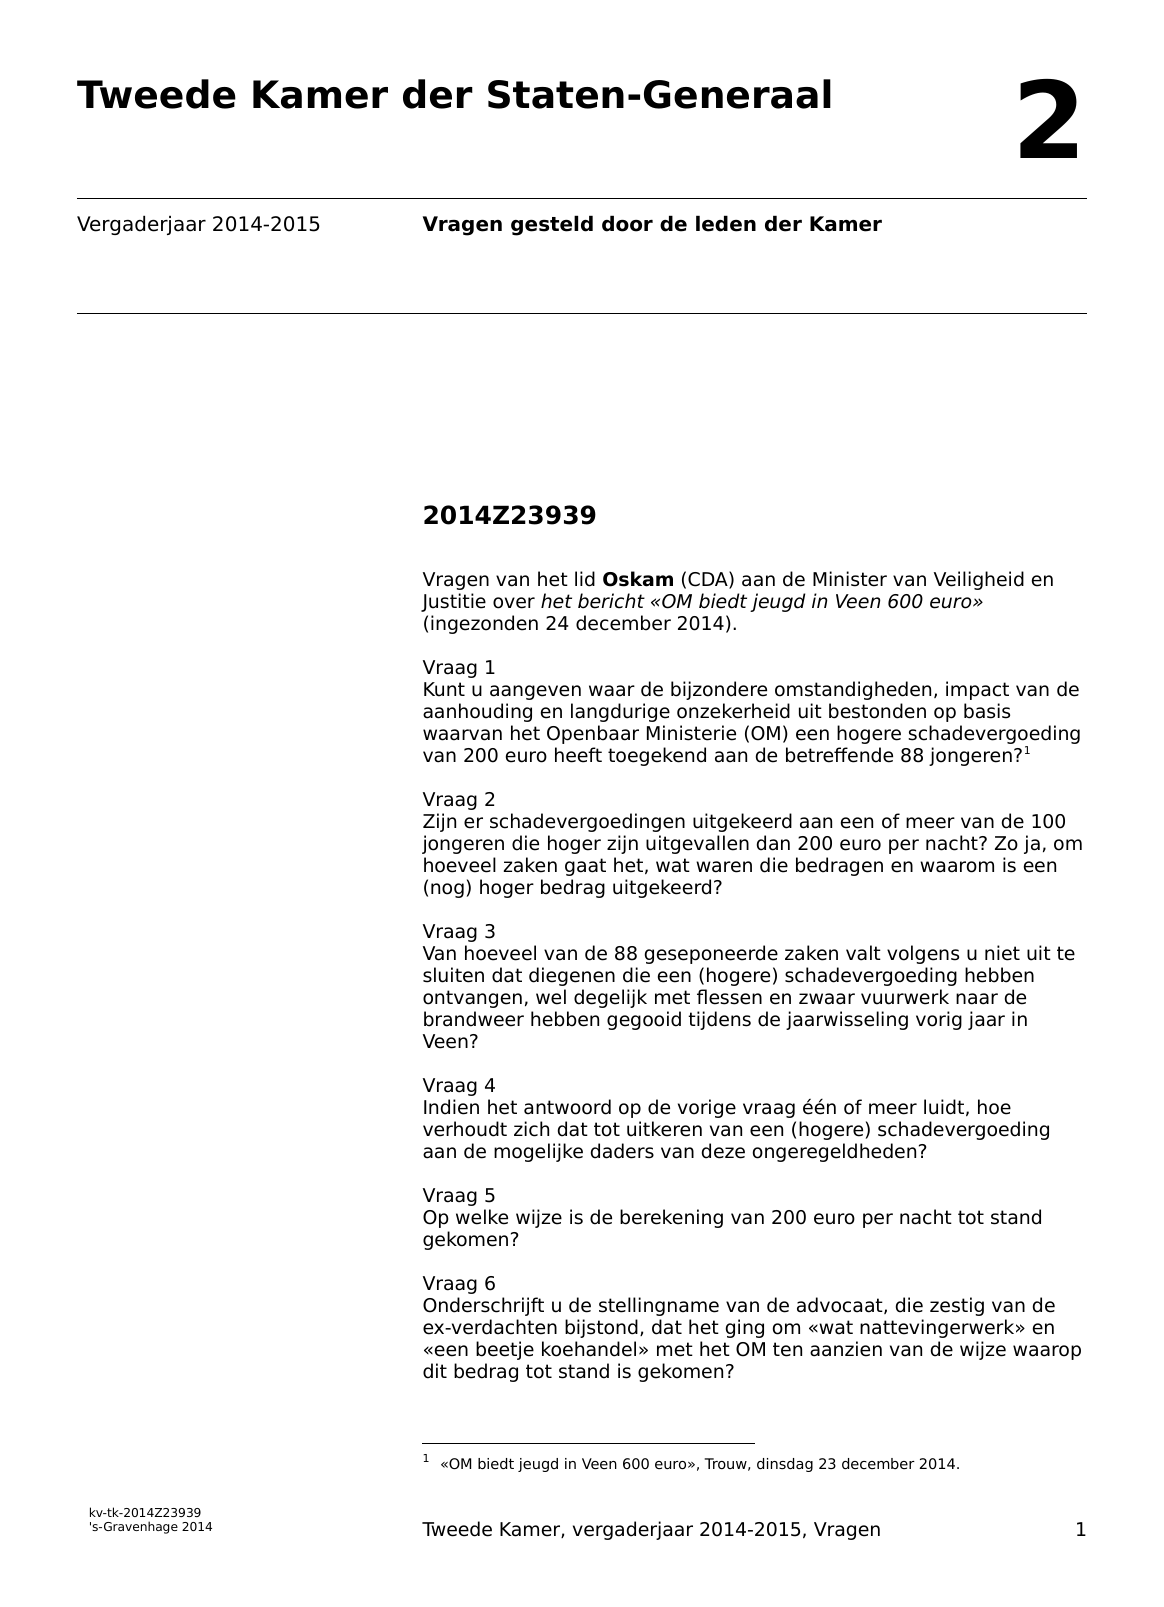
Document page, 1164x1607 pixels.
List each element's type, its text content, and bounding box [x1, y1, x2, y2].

text Indien het antwoord op de vorige vraag één of meer luidt, hoe verhoudt zich dat tot uitkeren van een (hogere) schadevergoeding aan de mogelijke daders van deze ongeregeldheden? [422, 1097, 1087, 1163]
text 's-Gravenhage 2014 [88, 1520, 323, 1534]
text Op welke wijze is de berekening van 200 euro per nacht tot stand gekomen? [422, 1207, 1087, 1251]
text Kunt u aangeven waar de bijzondere omstandigheden, impact van de aanhouding en langdurige onzekerheid uit bestonden op basis waarvan het Openbaar Ministerie (OM) een hogere schadevergoeding van 200 euro heeft toegekend aan de betreffende 88 jongeren? [422, 679, 1087, 767]
table_header Tweede Kamer der Staten-Generaal [77, 59, 886, 198]
table_cell Vragen gesteld door de leden der Kamer [422, 199, 1087, 313]
text Vraag 5 [422, 1185, 1087, 1207]
text Vragen van het lid Oskam (CDA) aan de Minister van Veiligheid en Justitie over het bericht «OM biedt jeugd in Veen 600 euro» (ingezonden 24 december 2014). [422, 569, 1087, 635]
text «OM biedt jeugd in Veen 600 euro», Trouw, dinsdag 23 december 2014. [422, 1452, 1087, 1474]
text Onderschrijft u de stellingname van de advocaat, die zestig van de ex-verdachten bijstond, dat het ging om «wat nattevingerwerk» en «een beetje koehandel» met het OM ten aanzien van de wijze waarop dit bedrag tot stand is gekomen? [422, 1295, 1087, 1383]
text Vraag 3 [422, 921, 1087, 943]
text Vraag 1 [422, 657, 1087, 679]
text Zijn er schadevergoedingen uitgekeerd aan een of meer van de 100 jongeren die hoger zijn uitgevallen dan 200 euro per nacht? Zo ja, om hoeveel zaken gaat het, wat waren die bedragen en waarom is een (nog) hoger bedrag uitgekeerd? [422, 811, 1087, 899]
table_cell Vergaderjaar 2014-2015 [77, 199, 422, 313]
text Vraag 4 [422, 1075, 1087, 1097]
text Van hoeveel van de 88 geseponeerde zaken valt volgens u niet uit te sluiten dat diegenen die een (hogere) schadevergoeding hebben ontvangen, wel degelijk met flessen en zwaar vuurwerk naar de brandweer hebben gegooid tijdens de jaarwisseling vorig jaar in Veen? [422, 943, 1087, 1053]
text Vraag 6 [422, 1273, 1087, 1295]
text Vraag 2 [422, 789, 1087, 811]
table_header 2 [886, 59, 1087, 198]
text kv-tk-2014Z23939 [88, 1506, 323, 1520]
text 2014Z23939 [422, 501, 1087, 531]
